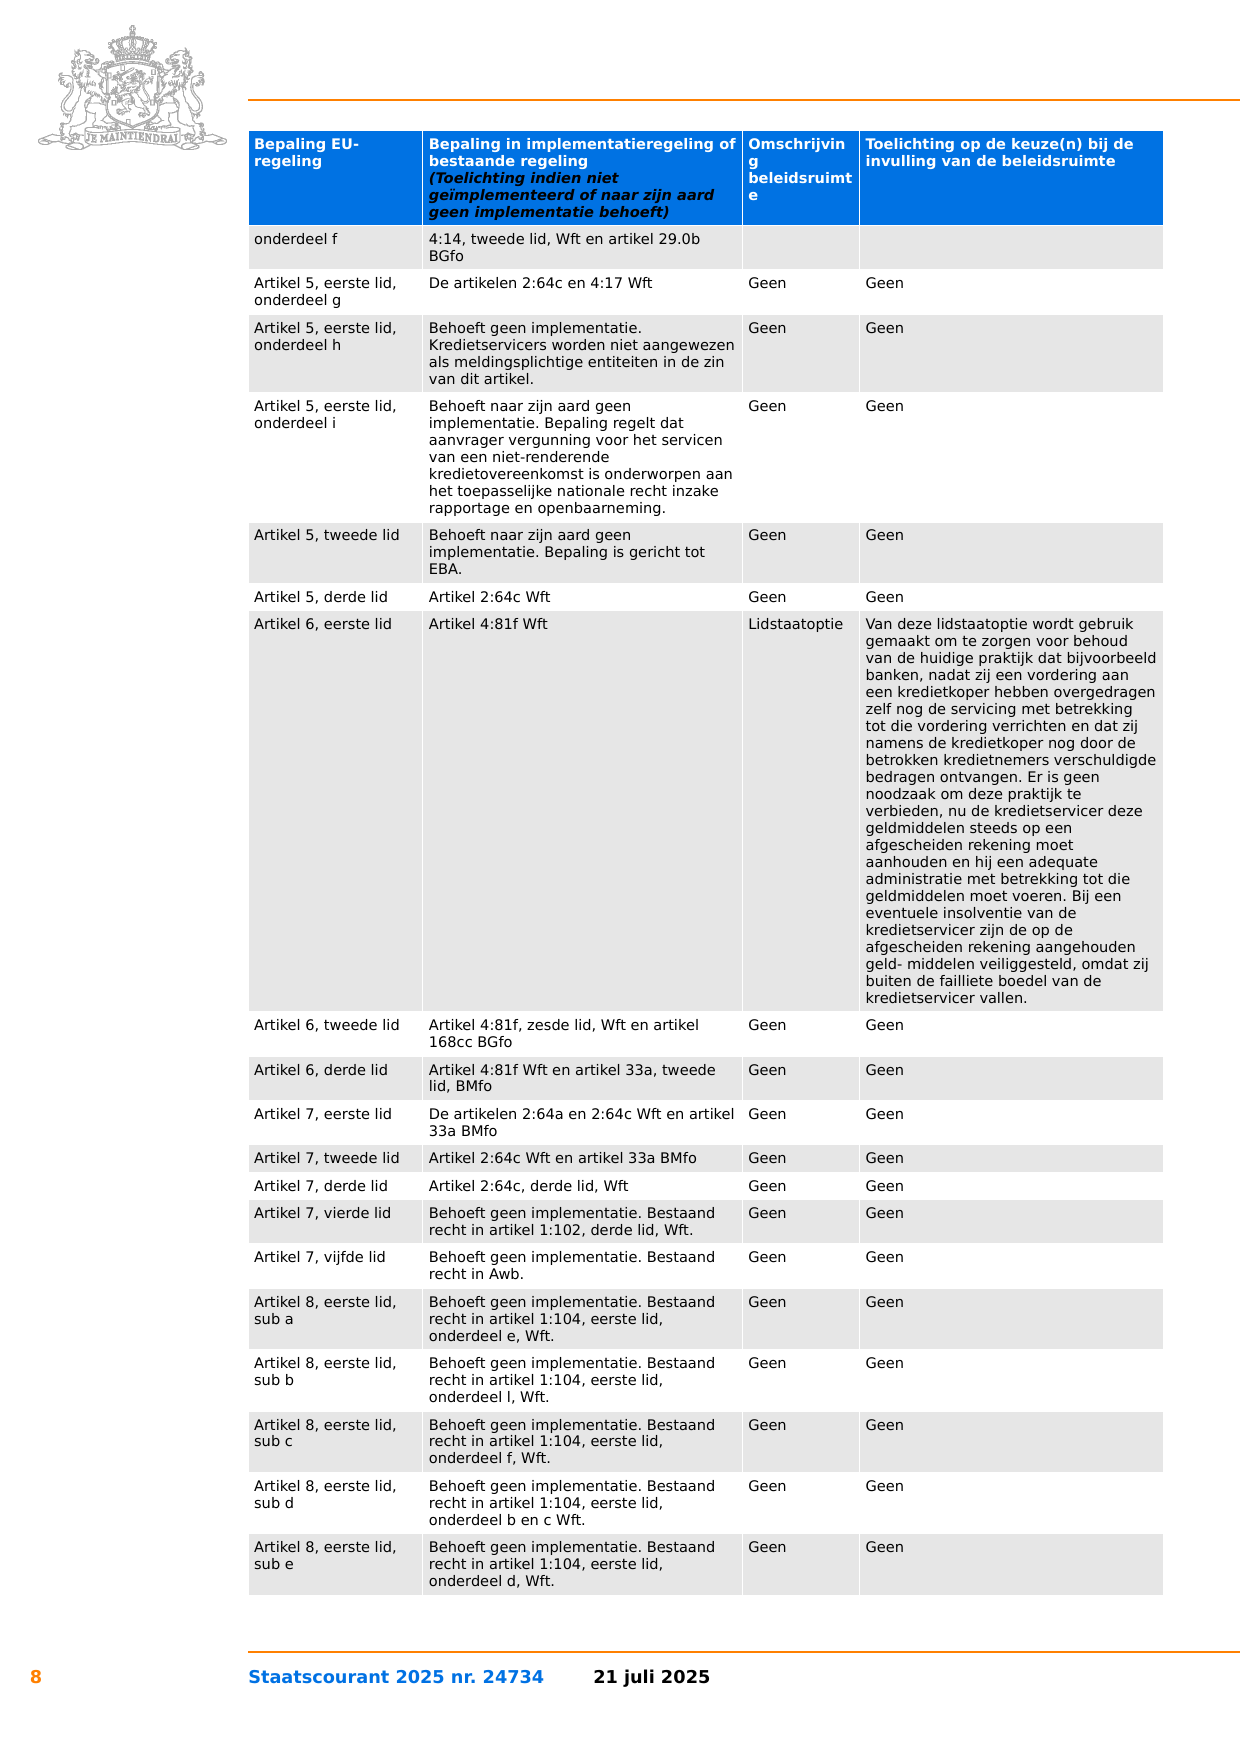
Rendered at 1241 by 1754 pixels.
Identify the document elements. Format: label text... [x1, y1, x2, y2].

table_cell Geen [743, 1350, 859, 1411]
table_cell Geen [860, 1173, 1163, 1199]
table_cell Behoeft geen implementatie. Kredietservicers worden niet aangewezen als meldingsplichtige entiteiten in de zin van dit artikel. [423, 315, 742, 392]
table_cell Behoeft geen implementatie. Bestaand recht in artikel 1:104, eerste lid, onderdeel l, Wft. [423, 1350, 742, 1411]
table_cell Geen [743, 1289, 859, 1349]
table_cell 4:14, tweede lid, Wft en artikel 29.0b BGfo [423, 226, 742, 269]
table_cell Geen [743, 1200, 859, 1243]
table_cell Behoeft geen implementatie. Bestaand recht in artikel 1:104, eerste lid, onderdeel b en c Wft. [423, 1473, 742, 1533]
table_cell [860, 226, 1163, 269]
table_cell Geen [860, 1200, 1163, 1243]
table_cell Geen [860, 393, 1163, 522]
table_cell Artikel 6, derde lid [249, 1057, 422, 1100]
table_cell Artikel 7, tweede lid [249, 1145, 422, 1172]
table_cell Geen [743, 1412, 859, 1472]
table_cell Geen [743, 1473, 859, 1533]
table_cell Artikel 5, tweede lid [249, 523, 422, 583]
table_cell Geen [860, 271, 1163, 314]
table_cell Geen [860, 523, 1163, 583]
table_cell [743, 226, 859, 269]
table_cell Geen [743, 584, 859, 610]
table_cell Geen [860, 1534, 1163, 1595]
picture [38, 25, 227, 150]
table_cell Behoeft geen implementatie. Bestaand recht in artikel 1:104, eerste lid, onderdeel f, Wft. [423, 1412, 742, 1472]
table_cell De artikelen 2:64a en 2:64c Wft en artikel 33a BMfo [423, 1101, 742, 1144]
table_cell De artikelen 2:64c en 4:17 Wft [423, 271, 742, 314]
table_cell Behoeft naar zijn aard geen implementatie. Bepaling regelt dat aanvrager vergunning voor het servicen van een niet-renderende kredietovereenkomst is onderworpen aan het toepasselijke nationale recht inzake rapportage en openbaarneming. [423, 393, 742, 522]
table_cell Geen [743, 1101, 859, 1144]
table_cell Lidstaatoptie [743, 611, 859, 1011]
table_cell Geen [860, 315, 1163, 392]
table_cell Artikel 4:81f Wft en artikel 33a, tweede lid, BMfo [423, 1057, 742, 1100]
table_cell Artikel 7, derde lid [249, 1173, 422, 1199]
table_header Bepaling in implementatieregeling of bestaande regeling (Toelichting indien niet geïmplementeerd of naar zijn aard geen implementatie behoeft) [423, 131, 742, 225]
table_header Omschrijving beleidsruimte [743, 131, 859, 225]
table_cell onderdeel f [249, 226, 422, 269]
table_cell Artikel 4:81f, zesde lid, Wft en artikel 168cc BGfo [423, 1012, 742, 1056]
table_cell Geen [743, 1245, 859, 1288]
table_cell Artikel 4:81f Wft [423, 611, 742, 1011]
table_cell Geen [743, 1012, 859, 1056]
table_cell Geen [743, 1534, 859, 1595]
table_cell Geen [743, 393, 859, 522]
table_cell Geen [860, 1145, 1163, 1172]
table_cell Artikel 7, vierde lid [249, 1200, 422, 1243]
table_cell Geen [743, 523, 859, 583]
table_cell Artikel 6, eerste lid [249, 611, 422, 1011]
table_cell Artikel 8, eerste lid, sub d [249, 1473, 422, 1533]
table_cell Behoeft geen implementatie. Bestaand recht in artikel 1:104, eerste lid, onderdeel e, Wft. [423, 1289, 742, 1349]
table_cell Artikel 8, eerste lid, sub e [249, 1534, 422, 1595]
table_cell Geen [743, 1057, 859, 1100]
table_cell Artikel 2:64c Wft [423, 584, 742, 610]
table_cell Geen [743, 1173, 859, 1199]
table_cell Geen [860, 1245, 1163, 1288]
table_cell Geen [860, 584, 1163, 610]
table_cell Geen [860, 1057, 1163, 1100]
table_cell Geen [860, 1289, 1163, 1349]
table_cell Artikel 7, vijfde lid [249, 1245, 422, 1288]
table_cell Artikel 5, eerste lid, onderdeel h [249, 315, 422, 392]
table_cell Artikel 7, eerste lid [249, 1101, 422, 1144]
table_cell Artikel 8, eerste lid, sub a [249, 1289, 422, 1349]
table_cell Artikel 8, eerste lid, sub c [249, 1412, 422, 1472]
table_cell Behoeft geen implementatie. Bestaand recht in artikel 1:102, derde lid, Wft. [423, 1200, 742, 1243]
table_cell Artikel 8, eerste lid, sub b [249, 1350, 422, 1411]
table_cell Van deze lidstaatoptie wordt gebruik gemaakt om te zorgen voor behoud van de huidige praktijk dat bijvoorbeeld banken, nadat zij een vordering aan een kredietkoper hebben overgedragen zelf nog de servicing met betrekking tot die vordering verrichten en dat zij namens de kredietkoper nog door de betrokken kredietnemers verschuldigde bedragen ontvangen. Er is geen noodzaak om deze praktijk te verbieden, nu de kredietservicer deze geldmiddelen steeds op een afgescheiden rekening moet aanhouden en hij een adequate administratie met betrekking tot die geldmiddelen moet voeren. Bij een eventuele insolventie van de kredietservicer zijn de op de afgescheiden rekening aangehouden geld- middelen veiliggesteld, omdat zij buiten de failliete boedel van de kredietservicer vallen. [860, 611, 1163, 1011]
table_cell Geen [860, 1350, 1163, 1411]
table_cell Artikel 6, tweede lid [249, 1012, 422, 1056]
table_cell Geen [743, 315, 859, 392]
table_cell Geen [743, 1145, 859, 1172]
table_cell Artikel 5, eerste lid, onderdeel i [249, 393, 422, 522]
table_header Toelichting op de keuze(n) bij de invulling van de beleidsruimte [860, 131, 1163, 225]
table_cell Behoeft geen implementatie. Bestaand recht in artikel 1:104, eerste lid, onderdeel d, Wft. [423, 1534, 742, 1595]
table_header Bepaling EU-regeling [249, 131, 422, 225]
table_cell Behoeft geen implementatie. Bestaand recht in Awb. [423, 1245, 742, 1288]
table_cell Artikel 5, eerste lid, onderdeel g [249, 271, 422, 314]
table_cell Artikel 2:64c Wft en artikel 33a BMfo [423, 1145, 742, 1172]
table_cell Artikel 5, derde lid [249, 584, 422, 610]
table_cell Behoeft naar zijn aard geen implementatie. Bepaling is gericht tot EBA. [423, 523, 742, 583]
table_cell Artikel 2:64c, derde lid, Wft [423, 1173, 742, 1199]
table_cell Geen [860, 1412, 1163, 1472]
table_cell Geen [860, 1101, 1163, 1144]
table_cell Geen [860, 1473, 1163, 1533]
table_cell Geen [743, 271, 859, 314]
table_cell Geen [860, 1012, 1163, 1056]
